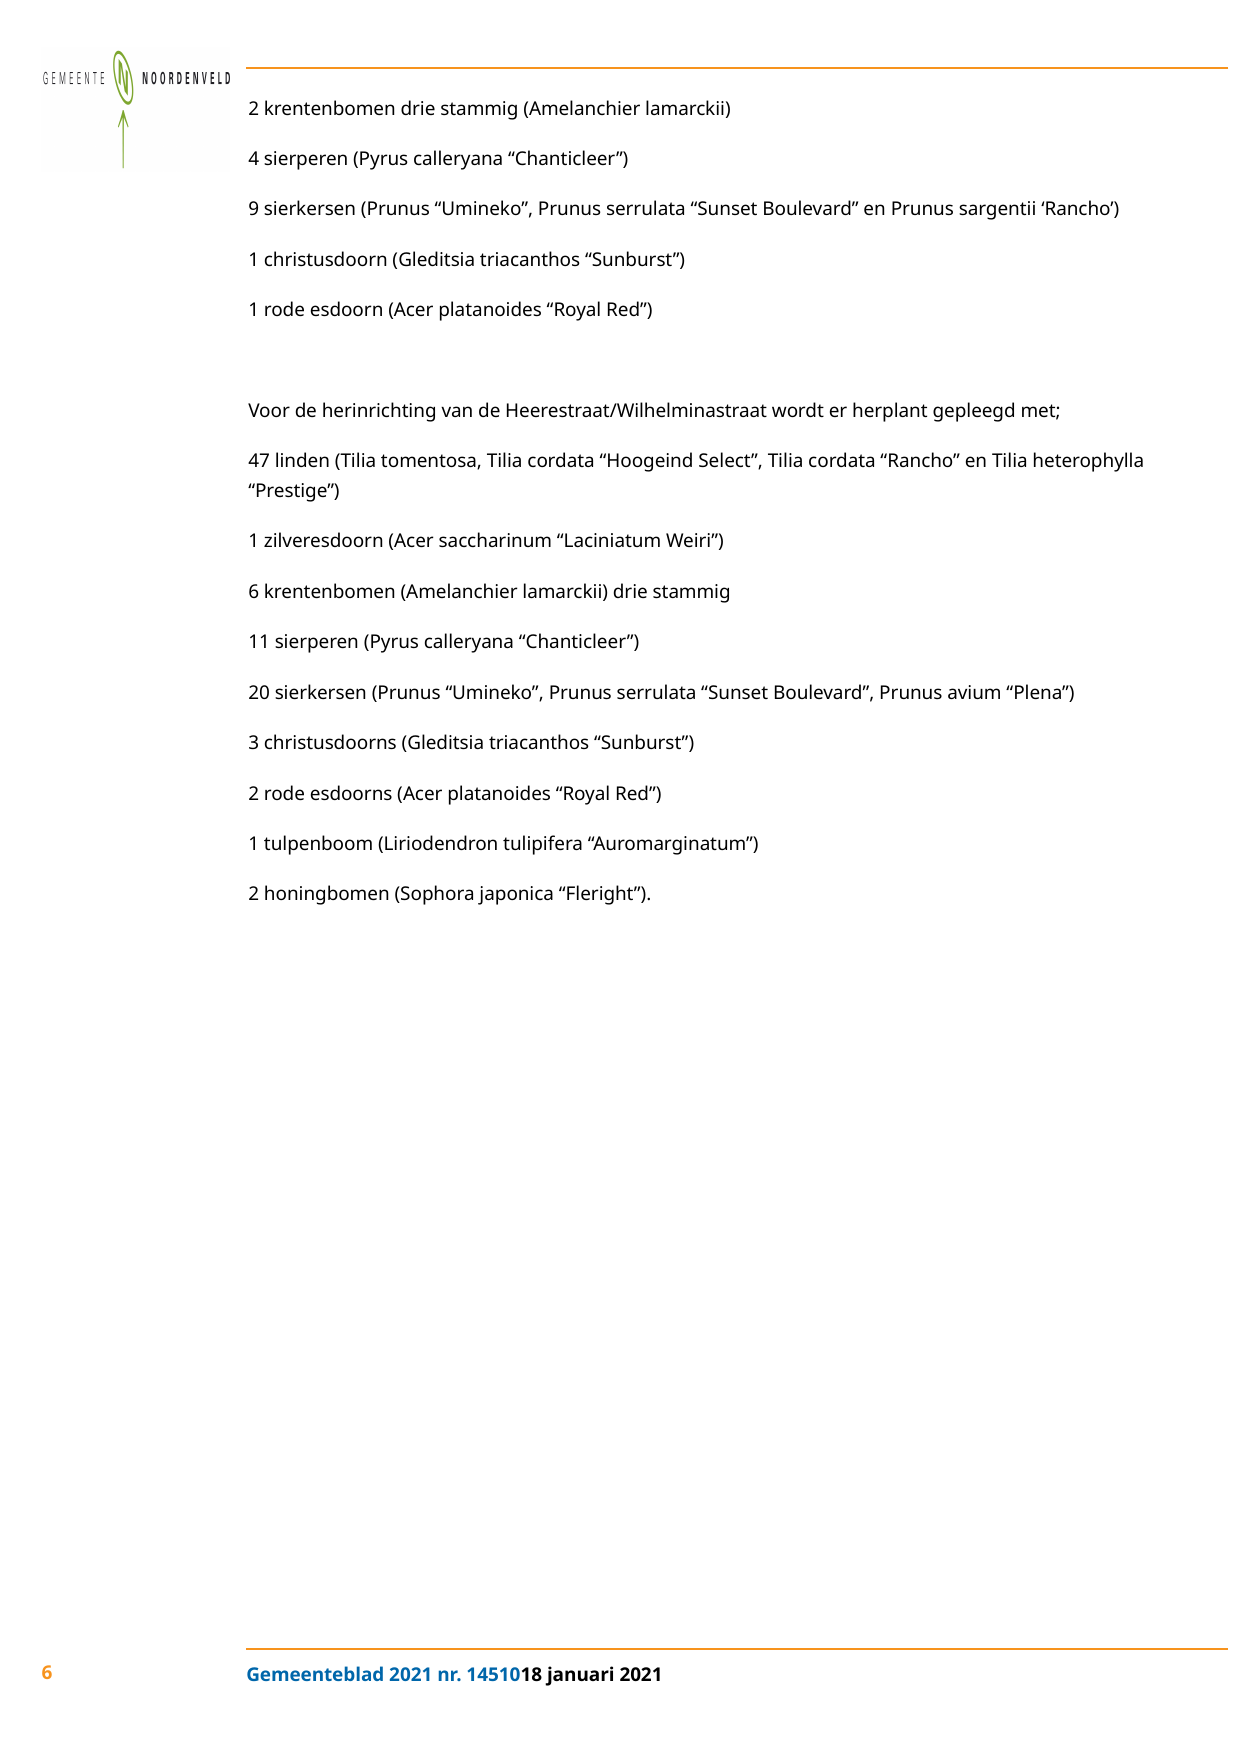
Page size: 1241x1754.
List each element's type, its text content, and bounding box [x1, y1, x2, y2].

text 4 sierperen (Pyrus calleryana “Chanticleer”) [248, 145, 1152, 171]
picture [41, 47, 231, 172]
text 20 sierkersen (Prunus “Umineko”, Prunus serrulata “Sunset Boulevard”, Prunus avium “Plena”) [248, 679, 1152, 705]
text Voor de herinrichting van de Heerestraat/Wilhelminastraat wordt er herplant gepleegd met; [248, 397, 1152, 423]
text 1 tulpenboom (Liriodendron tulipifera “Auromarginatum”) [248, 830, 1152, 856]
text 1 zilveresdoorn (Acer saccharinum “Laciniatum Weiri”) [248, 528, 1152, 553]
text 2 honingbomen (Sophora japonica “Fleright”). [248, 881, 1152, 906]
text 47 linden (Tilia tomentosa, Tilia cordata “Hoogeind Select”, Tilia cordata “Rancho” en Tilia heterophylla “Prestige”) [248, 448, 1152, 503]
text 1 rode esdoorn (Acer platanoides “Royal Red”) [248, 296, 1152, 322]
text 11 sierperen (Pyrus calleryana “Chanticleer”) [248, 628, 1152, 654]
text 2 rode esdoorns (Acer platanoides “Royal Red”) [248, 780, 1152, 806]
text 9 sierkersen (Prunus “Umineko”, Prunus serrulata “Sunset Boulevard” en Prunus sargentii ‘Rancho’) [248, 196, 1152, 221]
text 2 krentenbomen drie stammig (Amelanchier lamarckii) [248, 95, 1152, 121]
text 6 krentenbomen (Amelanchier lamarckii) drie stammig [248, 578, 1152, 604]
text 1 christusdoorn (Gleditsia triacanthos “Sunburst”) [248, 246, 1152, 272]
text 3 christusdoorns (Gleditsia triacanthos “Sunburst”) [248, 729, 1152, 755]
